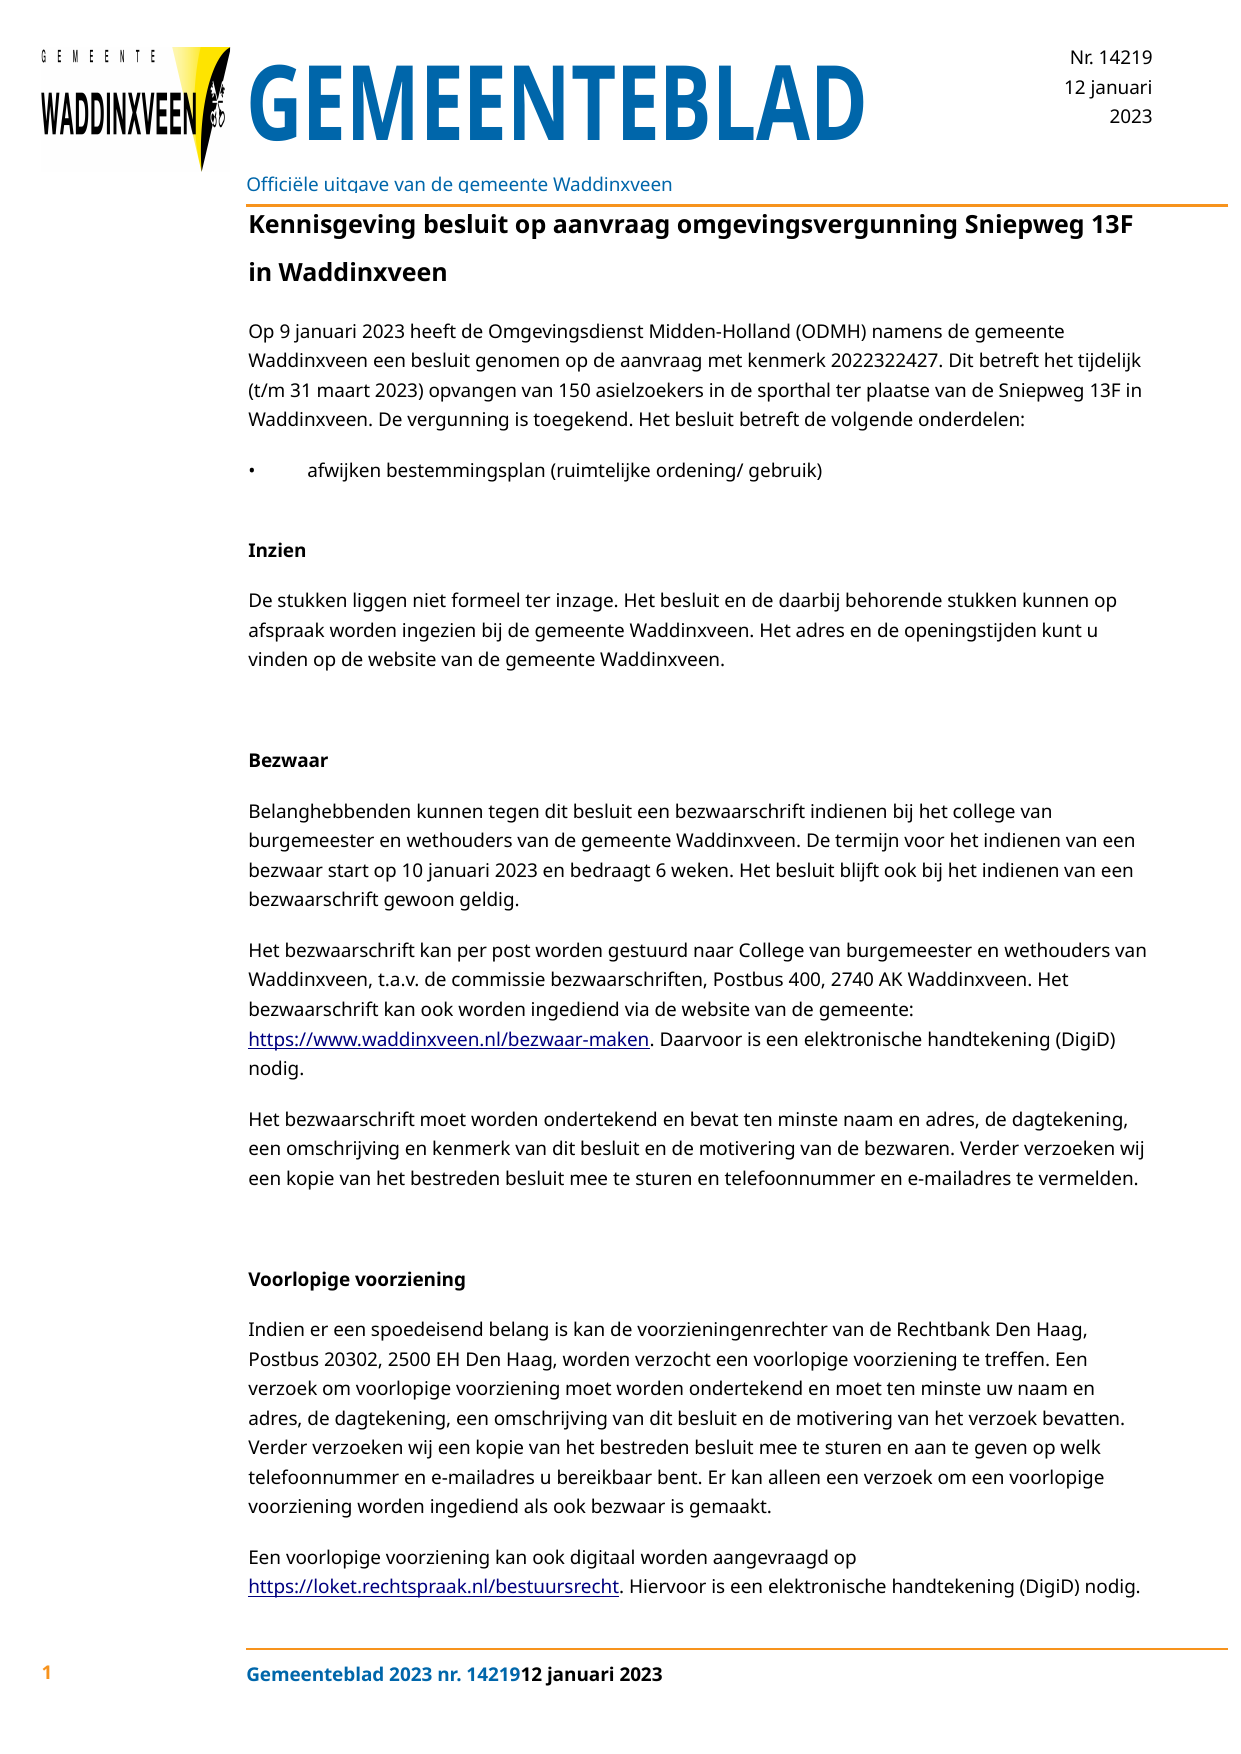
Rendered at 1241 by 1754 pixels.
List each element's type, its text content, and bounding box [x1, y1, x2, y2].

text Voorlopige voorziening [248, 1266, 1152, 1292]
text Op 9 januari 2023 heeft de Omgevingsdienst Midden-Holland (ODMH) namens de gemeente Waddinxveen een besluit genomen op de aanvraag met kenmerk 2022322427. Dit betreft het tijdelijk (t/m 31 maart 2023) opvangen van 150 asielzoekers in de sporthal ter plaatse van de Sniepweg 13F in Waddinxveen. De vergunning is toegekend. Het besluit betreft de volgende onderdelen: [248, 318, 1152, 432]
text De stukken liggen niet formeel ter inzage. Het besluit en de daarbij behorende stukken kunnen op afspraak worden ingezien bij de gemeente Waddinxveen. Het adres en de openingstijden kunt u vinden op de website van de gemeente Waddinxveen. [248, 587, 1152, 672]
list afwijken bestemmingsplan (ruimtelijke ordening/ gebruik) [248, 457, 1152, 483]
text Inzien [248, 537, 1152, 563]
text Belanghebbenden kunnen tegen dit besluit een bezwaarschrift indienen bij het college van burgemeester en wethouders van de gemeente Waddinxveen. De termijn voor het indienen van een bezwaar start op 10 januari 2023 en bedraagt 6 weken. Het besluit blijft ook bij het indienen van een bezwaarschrift gewoon geldig. [248, 798, 1152, 912]
picture [41, 47, 231, 172]
text Kennisgeving besluit op aanvraag omgevingsvergunning Sniepweg 13F in Waddinxveen [248, 207, 1152, 288]
text Indien er een spoedeisend belang is kan de voorzieningenrechter van de Rechtbank Den Haag, Postbus 20302, 2500 EH Den Haag, worden verzocht een voorlopige voorziening te treffen. Een verzoek om voorlopige voorziening moet worden ondertekend en moet ten minste uw naam en adres, de dagtekening, een omschrijving van dit besluit en de motivering van het verzoek bevatten. Verder verzoeken wij een kopie van het bestreden besluit mee te sturen en aan te geven op welk telefoonnummer en e-mailadres u bereikbaar bent. Er kan alleen een verzoek om een voorlopige voorziening worden ingediend als ook bezwaar is gemaakt. [248, 1316, 1152, 1519]
text Een voorlopige voorziening kan ook digitaal worden aangevraagd op https://loket.rechtspraak.nl/bestuursrecht. Hiervoor is een elektronische handtekening (DigiD) nodig. [248, 1544, 1152, 1599]
text Het bezwaarschrift moet worden ondertekend en bevat ten minste naam en adres, de dagtekening, een omschrijving en kenmerk van dit besluit en de motivering van de bezwaren. Verder verzoeken wij een kopie van het bestreden besluit mee te sturen en telefoonnummer en e-mailadres te vermelden. [248, 1106, 1152, 1191]
text Bezwaar [248, 747, 1152, 773]
text Het bezwaarschrift kan per post worden gestuurd naar College van burgemeester en wethouders van Waddinxveen, t.a.v. de commissie bezwaarschriften, Postbus 400, 2740 AK Waddinxveen. Het bezwaarschrift kan ook worden ingediend via de website van de gemeente: https://www.waddinxveen.nl/bezwaar-maken. Daarvoor is een elektronische handtekening (DigiD) nodig. [248, 937, 1152, 1081]
